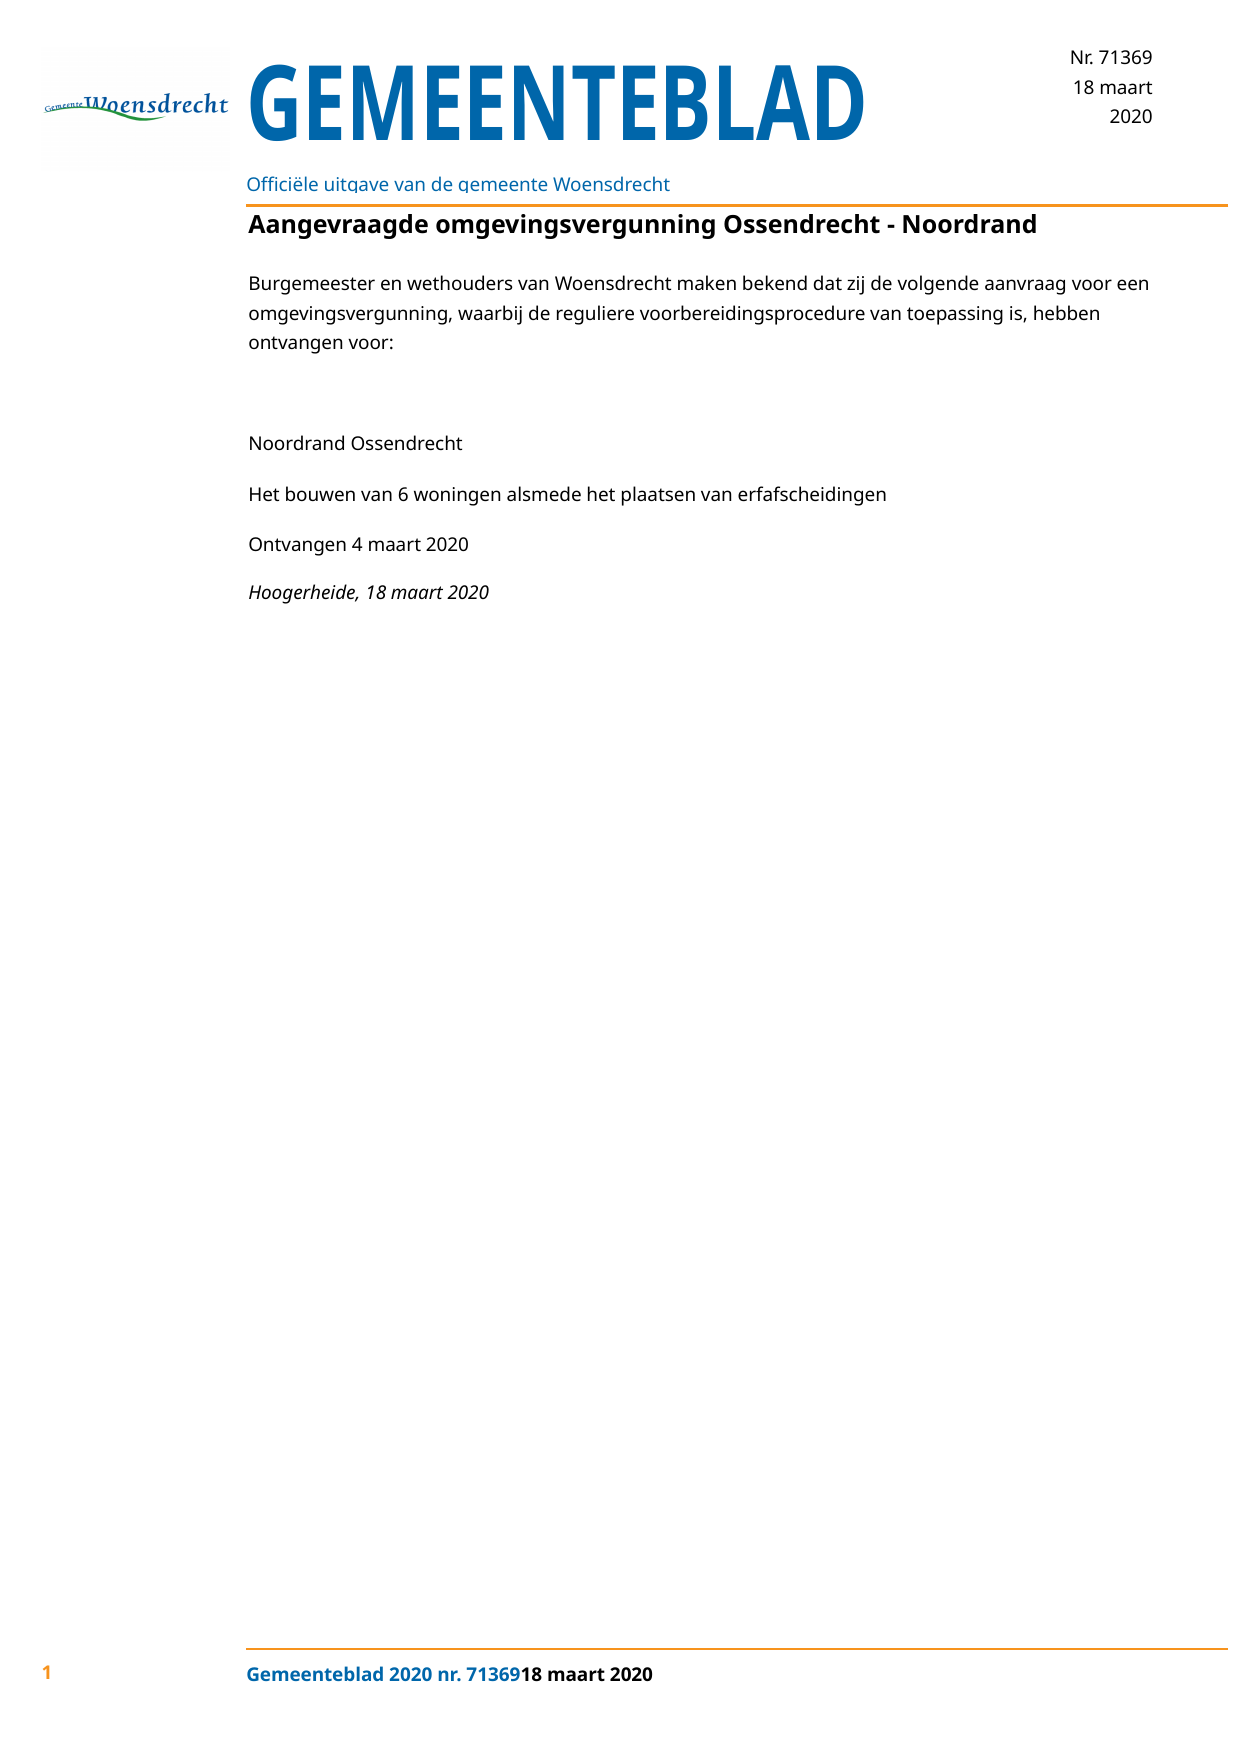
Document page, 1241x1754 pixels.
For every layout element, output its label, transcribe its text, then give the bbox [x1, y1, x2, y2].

text Het bouwen van 6 woningen alsmede het plaatsen van erfafscheidingen [248, 481, 1152, 506]
text Burgemeester en wethouders van Woensdrecht maken bekend dat zij de volgende aanvraag voor een omgevingsvergunning, waarbij de reguliere voorbereidingsprocedure van toepassing is, hebben ontvangen voor: [248, 270, 1152, 355]
text Noordrand Ossendrecht [248, 430, 1152, 456]
text Hoogerheide, 18 maart 2020 [248, 579, 1152, 605]
text Ontvangen 4 maart 2020 [248, 531, 1152, 557]
text Aangevraagde omgevingsvergunning Ossendrecht - Noordrand [248, 207, 1152, 241]
picture [41, 47, 231, 172]
